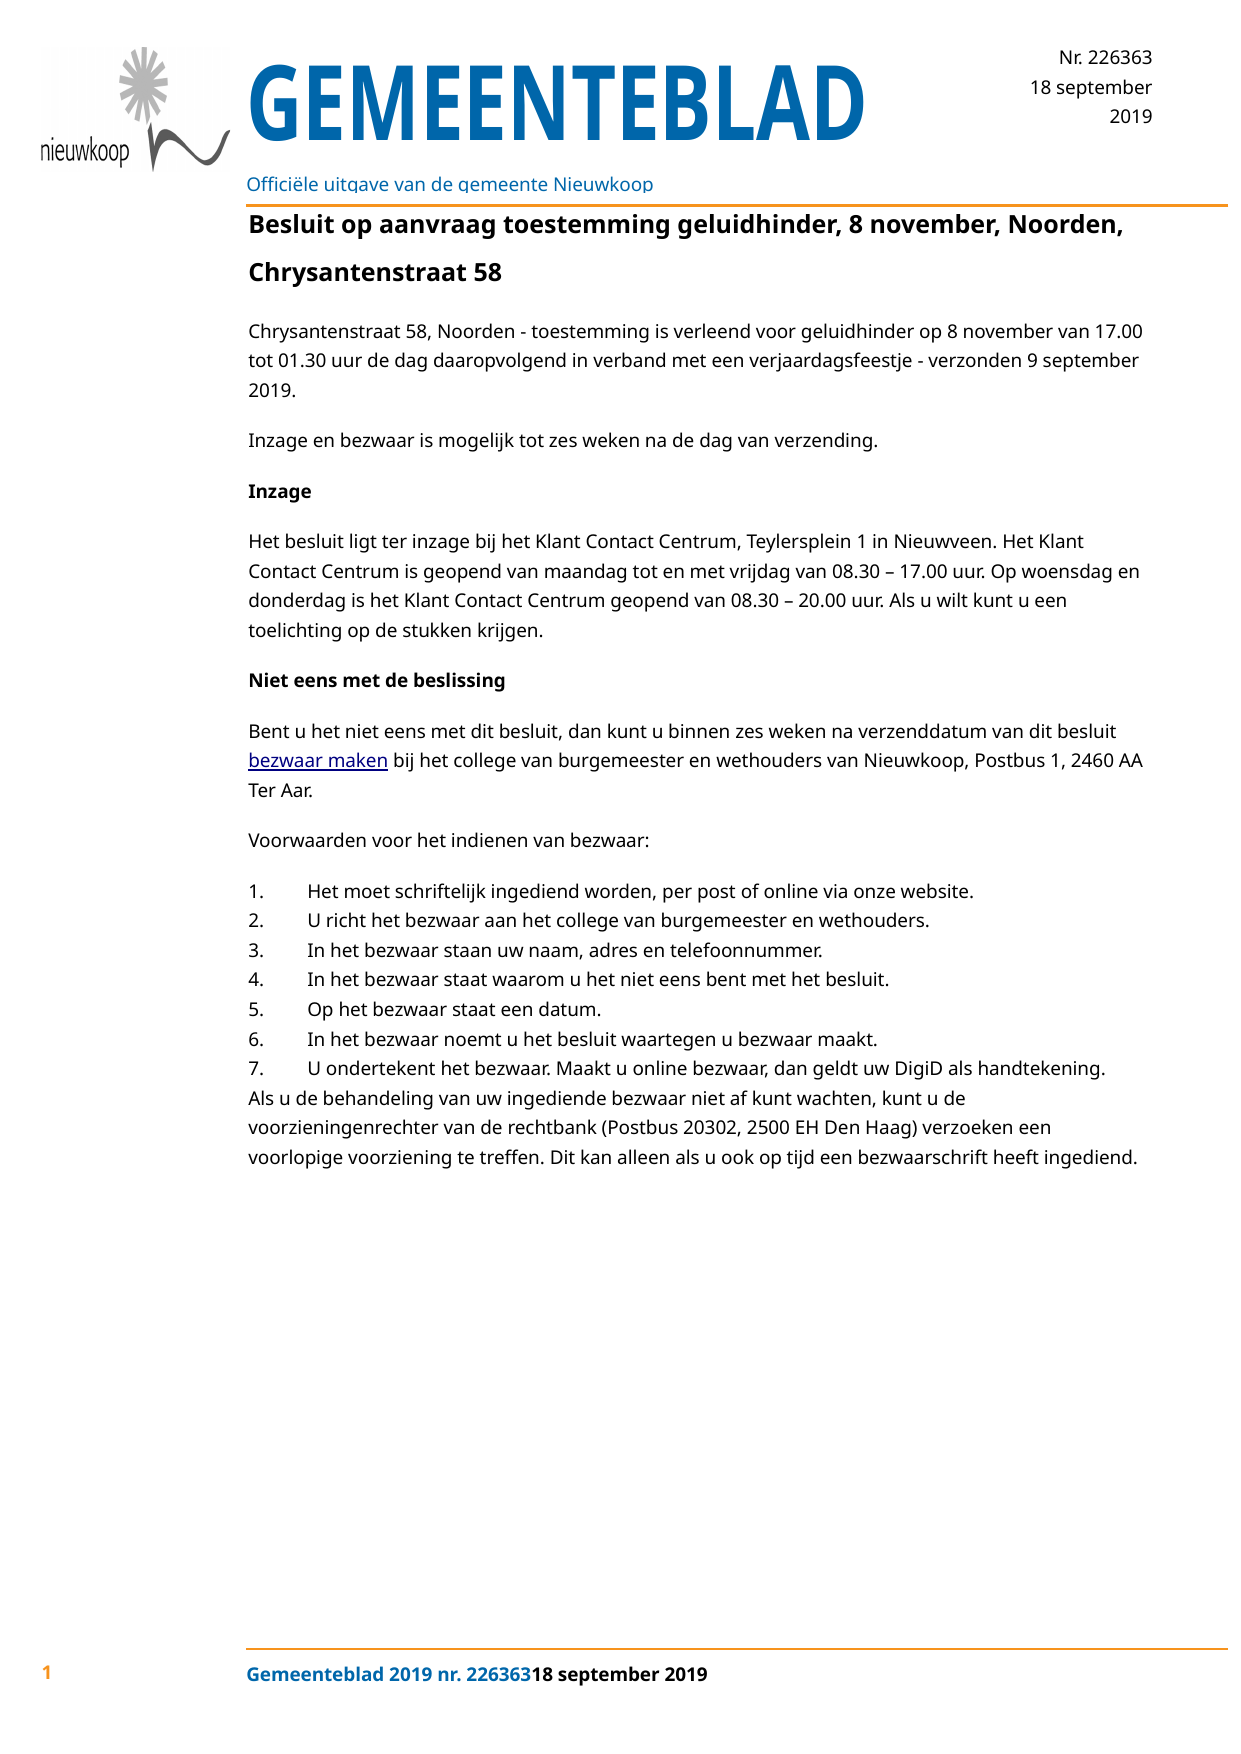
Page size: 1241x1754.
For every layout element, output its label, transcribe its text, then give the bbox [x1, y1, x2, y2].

text Besluit op aanvraag toestemming geluidhinder, 8 november, Noorden, Chrysantenstraat 58 [248, 207, 1152, 288]
text Het besluit ligt ter inzage bij het Klant Contact Centrum, Teylersplein 1 in Nieuwveen. Het Klant Contact Centrum is geopend van maandag tot en met vrijdag van 08.30 – 17.00 uur. Op woensdag en donderdag is het Klant Contact Centrum geopend van 08.30 – 20.00 uur. Als u wilt kunt u een toelichting op de stukken krijgen. [248, 528, 1152, 643]
text Voorwaarden voor het indienen van bezwaar: [248, 827, 1152, 853]
list In het bezwaar staat waarom u het niet eens bent met het besluit. [248, 967, 1152, 992]
text Als u de behandeling van uw ingediende bezwaar niet af kunt wachten, kunt u de voorzieningenrechter van de rechtbank (Postbus 20302, 2500 EH Den Haag) verzoeken een voorlopige voorziening te treffen. Dit kan alleen als u ook op tijd een bezwaarschrift heeft ingediend. [248, 1085, 1152, 1170]
list U richt het bezwaar aan het college van burgemeester en wethouders. [248, 907, 1152, 933]
list In het bezwaar staan uw naam, adres en telefoonnummer. [248, 937, 1152, 963]
text Bent u het niet eens met dit besluit, dan kunt u binnen zes weken na verzenddatum van dit besluit bezwaar maken bij het college van burgemeester en wethouders van Nieuwkoop, Postbus 1, 2460 AA Ter Aar. [248, 718, 1152, 803]
text Niet eens met de beslissing [248, 667, 1152, 693]
list In het bezwaar noemt u het besluit waartegen u bezwaar maakt. [248, 1026, 1152, 1052]
list Op het bezwaar staat een datum. [248, 996, 1152, 1022]
list U ondertekent het bezwaar. Maakt u online bezwaar, dan geldt uw DigiD als handtekening. [248, 1055, 1152, 1081]
picture [41, 47, 231, 172]
list Het moet schriftelijk ingediend worden, per post of online via onze website. [248, 878, 1152, 904]
text Inzage en bezwaar is mogelijk tot zes weken na de dag van verzending. [248, 427, 1152, 453]
text Inzage [248, 478, 1152, 504]
text Chrysantenstraat 58, Noorden - toestemming is verleend voor geluidhinder op 8 november van 17.00 tot 01.30 uur de dag daaropvolgend in verband met een verjaardagsfeestje - verzonden 9 september 2019. [248, 318, 1152, 403]
